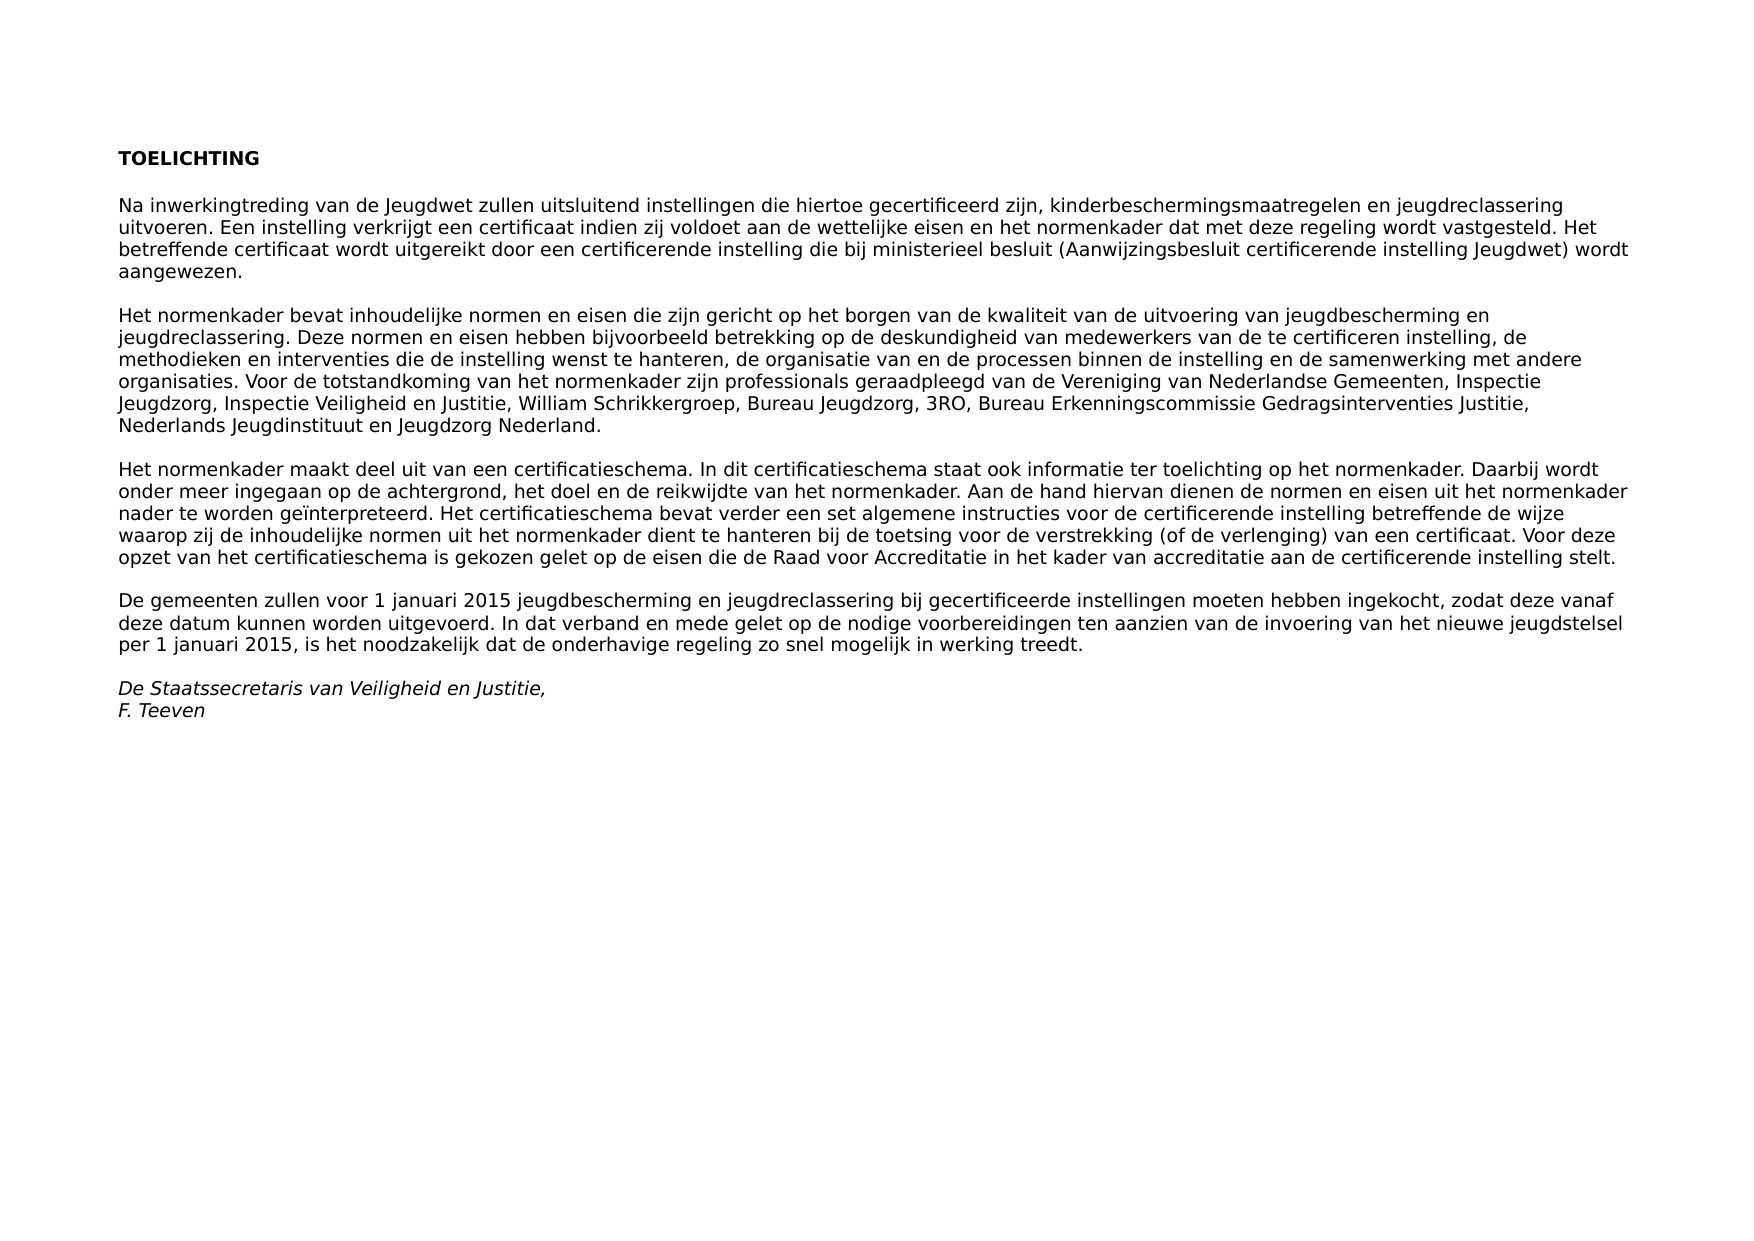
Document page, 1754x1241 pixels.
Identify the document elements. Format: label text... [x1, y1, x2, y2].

subtitle TOELICHTING [118, 148, 1636, 170]
text Na inwerkingtreding van de Jeugdwet zullen uitsluitend instellingen die hiertoe gecertificeerd zijn, kinderbeschermingsmaatregelen en jeugdreclassering uitvoeren. Een instelling verkrijgt een certificaat indien zij voldoet aan de wettelijke eisen en het normenkader dat met deze regeling wordt vastgesteld. Het betreffende certificaat wordt uitgereikt door een certificerende instelling die bij ministerieel besluit (Aanwijzingsbesluit certificerende instelling Jeugdwet) wordt aangewezen. [118, 195, 1636, 283]
text Het normenkader maakt deel uit van een certificatieschema. In dit certificatieschema staat ook informatie ter toelichting op het normenkader. Daarbij wordt onder meer ingegaan op de achtergrond, het doel en de reikwijdte van het normenkader. Aan de hand hiervan dienen de normen en eisen uit het normenkader nader te worden geïnterpreteerd. Het certificatieschema bevat verder een set algemene instructies voor de certificerende instelling betreffende de wijze waarop zij de inhoudelijke normen uit het normenkader dient te hanteren bij de toetsing voor de verstrekking (of de verlenging) van een certificaat. Voor deze opzet van het certificatieschema is gekozen gelet op de eisen die de Raad voor Accreditatie in het kader van accreditatie aan de certificerende instelling stelt. [118, 459, 1636, 568]
text Het normenkader bevat inhoudelijke normen en eisen die zijn gericht op het borgen van de kwaliteit van de uitvoering van jeugdbescherming en jeugdreclassering. Deze normen en eisen hebben bijvoorbeeld betrekking op de deskundigheid van medewerkers van de te certificeren instelling, de methodieken en interventies die de instelling wenst te hanteren, de organisatie van en de processen binnen de instelling en de samenwerking met andere organisaties. Voor de totstandkoming van het normenkader zijn professionals geraadpleegd van de Vereniging van Nederlandse Gemeenten, Inspectie Jeugdzorg, Inspectie Veiligheid en Justitie, William Schrikkergroep, Bureau Jeugdzorg, 3RO, Bureau Erkenningscommissie Gedragsinterventies Justitie, Nederlands Jeugdinstituut en Jeugdzorg Nederland. [118, 305, 1636, 437]
text De Staatssecretaris van Veiligheid en Justitie, F. Teeven [118, 678, 1636, 722]
text De gemeenten zullen voor 1 januari 2015 jeugdbescherming en jeugdreclassering bij gecertificeerde instellingen moeten hebben ingekocht, zodat deze vanaf deze datum kunnen worden uitgevoerd. In dat verband en mede gelet op de nodige voorbereidingen ten aanzien van de invoering van het nieuwe jeugdstelsel per 1 januari 2015, is het noodzakelijk dat de onderhavige regeling zo snel mogelijk in werking treedt. [118, 590, 1636, 656]
